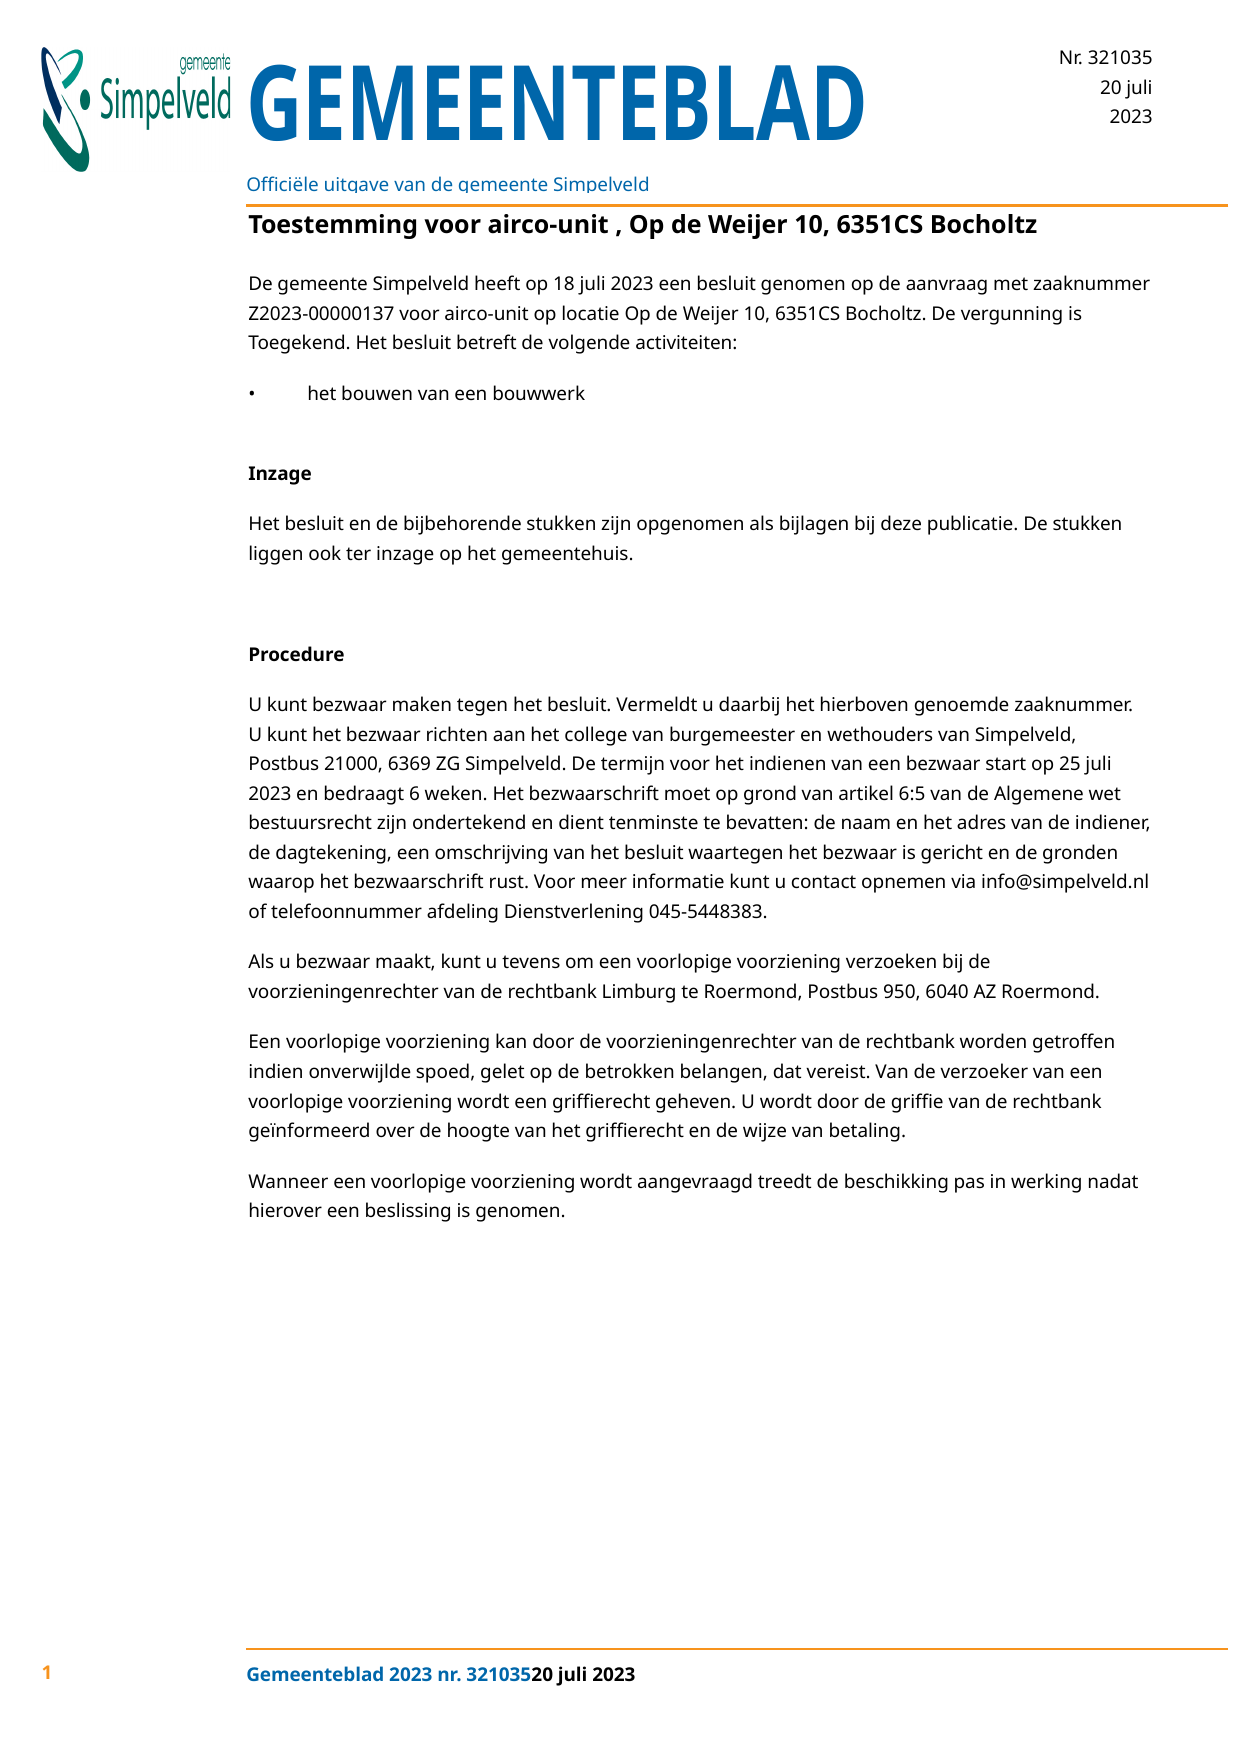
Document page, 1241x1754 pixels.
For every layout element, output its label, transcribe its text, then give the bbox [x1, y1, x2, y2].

text Als u bezwaar maakt, kunt u tevens om een voorlopige voorziening verzoeken bij de voorzieningenrechter van de rechtbank Limburg te Roermond, Postbus 950, 6040 AZ Roermond. [248, 949, 1152, 1004]
text Toestemming voor airco-unit , Op de Weijer 10, 6351CS Bocholtz [248, 207, 1152, 241]
text Het besluit en de bijbehorende stukken zijn opgenomen als bijlagen bij deze publicatie. De stukken liggen ook ter inzage op het gemeentehuis. [248, 510, 1152, 566]
text De gemeente Simpelveld heeft op 18 juli 2023 een besluit genomen op de aanvraag met zaaknummer Z2023-00000137 voor airco-unit op locatie Op de Weijer 10, 6351CS Bocholtz. De vergunning is Toegekend. Het besluit betreft de volgende activiteiten: [248, 270, 1152, 355]
text Wanneer een voorlopige voorziening wordt aangevraagd treedt de beschikking pas in werking nadat hierover een beslissing is genomen. [248, 1168, 1152, 1223]
picture [41, 47, 231, 172]
text Inzage [248, 460, 1152, 486]
text Een voorlopige voorziening kan door de voorzieningenrechter van de rechtbank worden getroffen indien onverwijlde spoed, gelet op de betrokken belangen, dat vereist. Van de verzoeker van een voorlopige voorziening wordt een griffierecht geheven. U wordt door de griffie van de rechtbank geïnformeerd over de hoogte van het griffierecht en de wijze van betaling. [248, 1029, 1152, 1143]
text Procedure [248, 641, 1152, 666]
text U kunt bezwaar maken tegen het besluit. Vermeldt u daarbij het hierboven genoemde zaaknummer. U kunt het bezwaar richten aan het college van burgemeester en wethouders van Simpelveld, Postbus 21000, 6369 ZG Simpelveld. De termijn voor het indienen van een bezwaar start op 25 juli 2023 en bedraagt 6 weken. Het bezwaarschrift moet op grond van artikel 6:5 van de Algemene wet bestuursrecht zijn ondertekend en dient tenminste te bevatten: de naam en het adres van de indiener, de dagtekening, een omschrijving van het besluit waartegen het bezwaar is gericht en de gronden waarop het bezwaarschrift rust. Voor meer informatie kunt u contact opnemen via info@simpelveld.nl of telefoonnummer afdeling Dienstverlening 045-5448383. [248, 691, 1152, 924]
list het bouwen van een bouwwerk [248, 380, 1152, 406]
